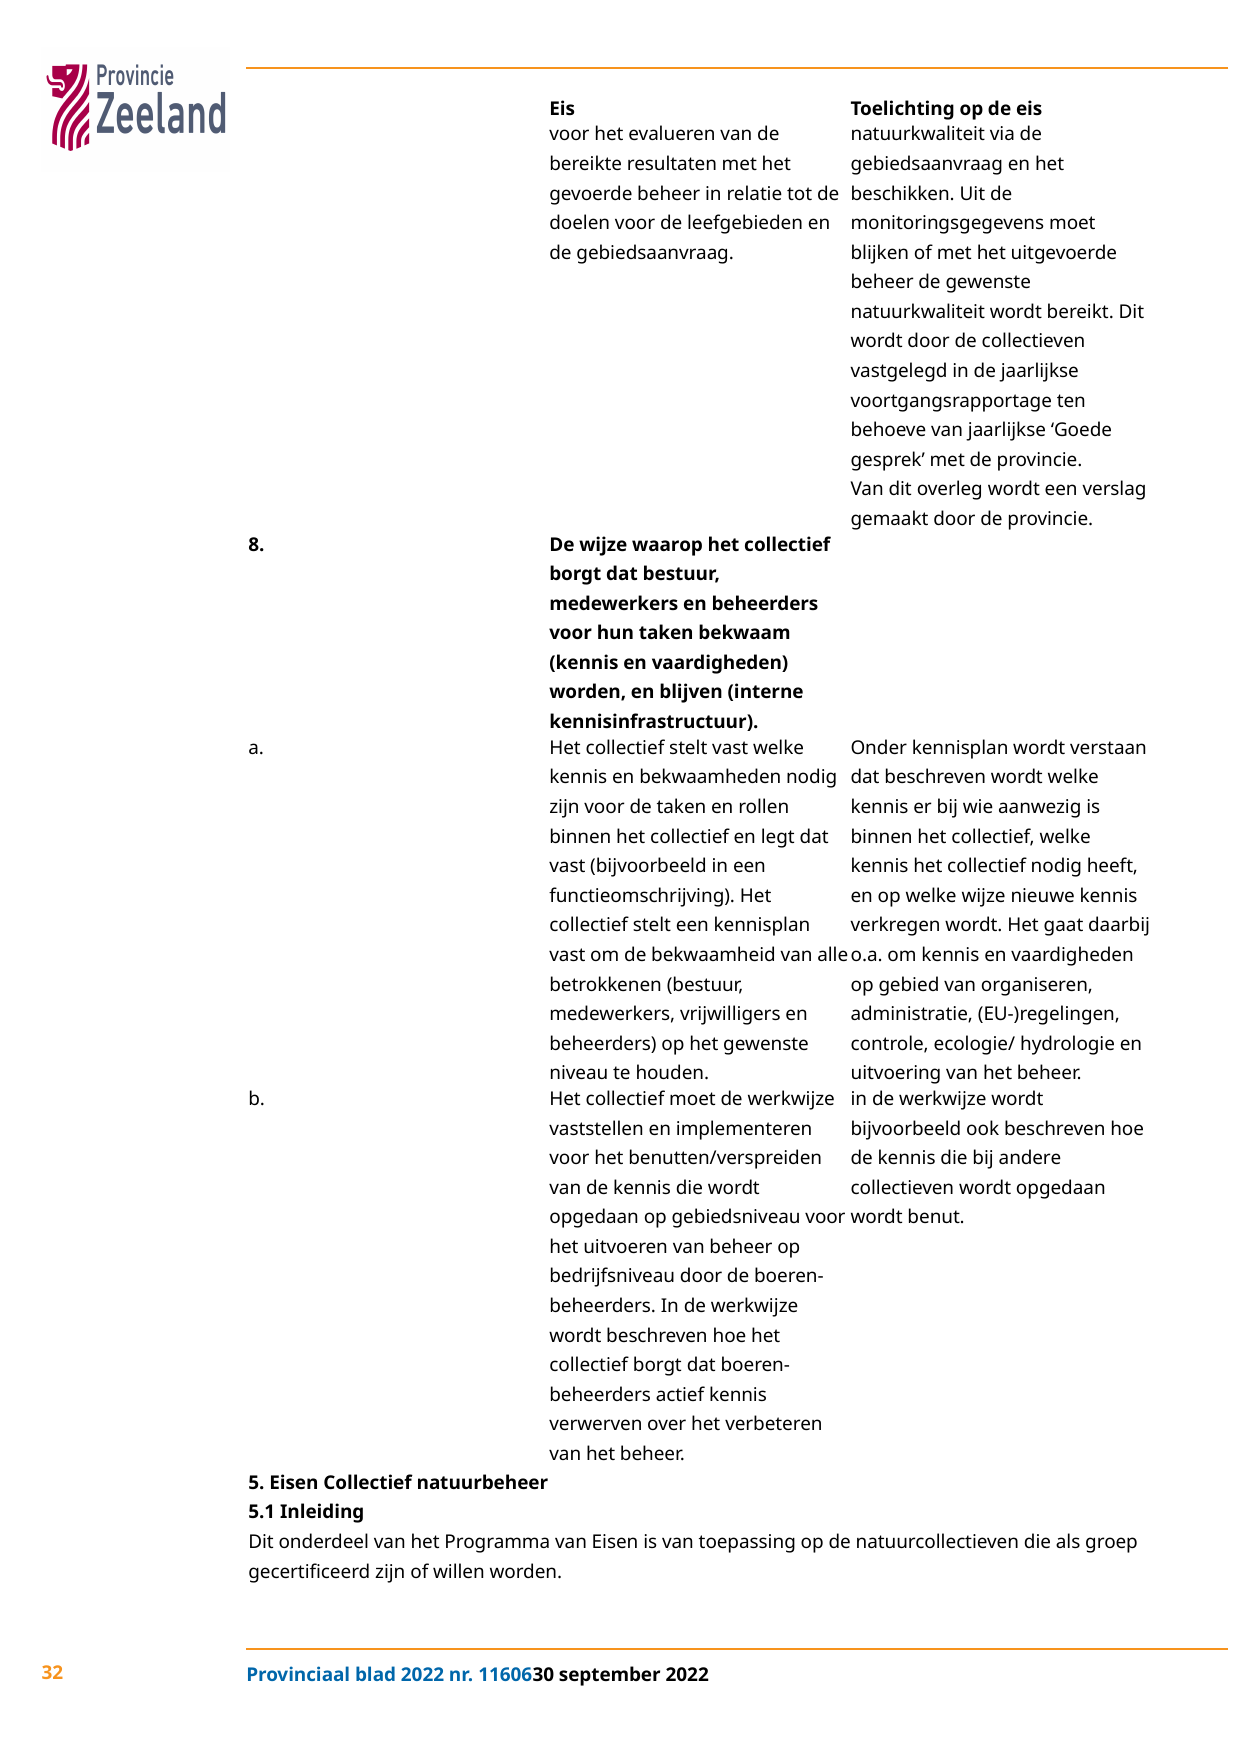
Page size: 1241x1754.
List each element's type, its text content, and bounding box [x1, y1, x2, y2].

table_header Eis [549, 95, 850, 121]
table_cell Onder kennisplan wordt verstaan dat beschreven wordt welke kennis er bij wie aanwezig is binnen het collectief, welke kennis het collectief nodig heeft, en op welke wijze nieuwe kennis verkregen wordt. Het gaat daarbij o.a. om kennis en vaardigheden op gebied van organiseren, administratie, (EU-)regelingen, controle, ecologie/ hydrologie en uitvoering van het beheer. [850, 734, 1152, 1085]
table_cell Het collectief moet de werkwijze vaststellen en implementeren voor het benutten/verspreiden van de kennis die wordt opgedaan op gebiedsniveau voor het uitvoeren van beheer op bedrijfsniveau door de boeren-beheerders. In de werkwijze wordt beschreven hoe het collectief borgt dat boeren-beheerders actief kennis verwerven over het verbeteren van het beheer. [549, 1085, 850, 1466]
text 5.1 Inleiding [248, 1499, 1152, 1524]
table_header [248, 95, 549, 121]
table_cell a. [248, 734, 549, 1085]
text Dit onderdeel van het Programma van Eisen is van toepassing op de natuurcollectieven die als groep gecertificeerd zijn of willen worden. [248, 1528, 1152, 1584]
table_cell [850, 531, 1152, 734]
picture [41, 47, 231, 172]
table_cell De wijze waarop het collectief borgt dat bestuur, medewerkers en beheerders voor hun taken bekwaam (kennis en vaardigheden) worden, en blijven (interne kennisinfrastructuur). [549, 531, 850, 734]
table_header Toelichting op de eis [850, 95, 1152, 121]
table_cell in de werkwijze wordt bijvoorbeeld ook beschreven hoe de kennis die bij andere collectieven wordt opgedaan wordt benut. [850, 1085, 1152, 1466]
table_cell 8. [248, 531, 549, 734]
table_cell voor het evalueren van de bereikte resultaten met het gevoerde beheer in relatie tot de doelen voor de leefgebieden en de gebiedsaanvraag. [549, 121, 850, 531]
table_cell natuurkwaliteit via de gebiedsaanvraag en het beschikken. Uit de monitoringsgegevens moet blijken of met het uitgevoerde beheer de gewenste natuurkwaliteit wordt bereikt. Dit wordt door de collectieven vastgelegd in de jaarlijkse voortgangsrapportage ten behoeve van jaarlijkse ‘Goede gesprek’ met de provincie. Van dit overleg wordt een verslag gemaakt door de provincie. [850, 121, 1152, 531]
text 5. Eisen Collectief natuurbeheer [248, 1469, 1152, 1495]
table_cell b. [248, 1085, 549, 1466]
table_cell [248, 121, 549, 531]
table_cell Het collectief stelt vast welke kennis en bekwaamheden nodig zijn voor de taken en rollen binnen het collectief en legt dat vast (bijvoorbeeld in een functieomschrijving). Het collectief stelt een kennisplan vast om de bekwaamheid van alle betrokkenen (bestuur, medewerkers, vrijwilligers en beheerders) op het gewenste niveau te houden. [549, 734, 850, 1085]
